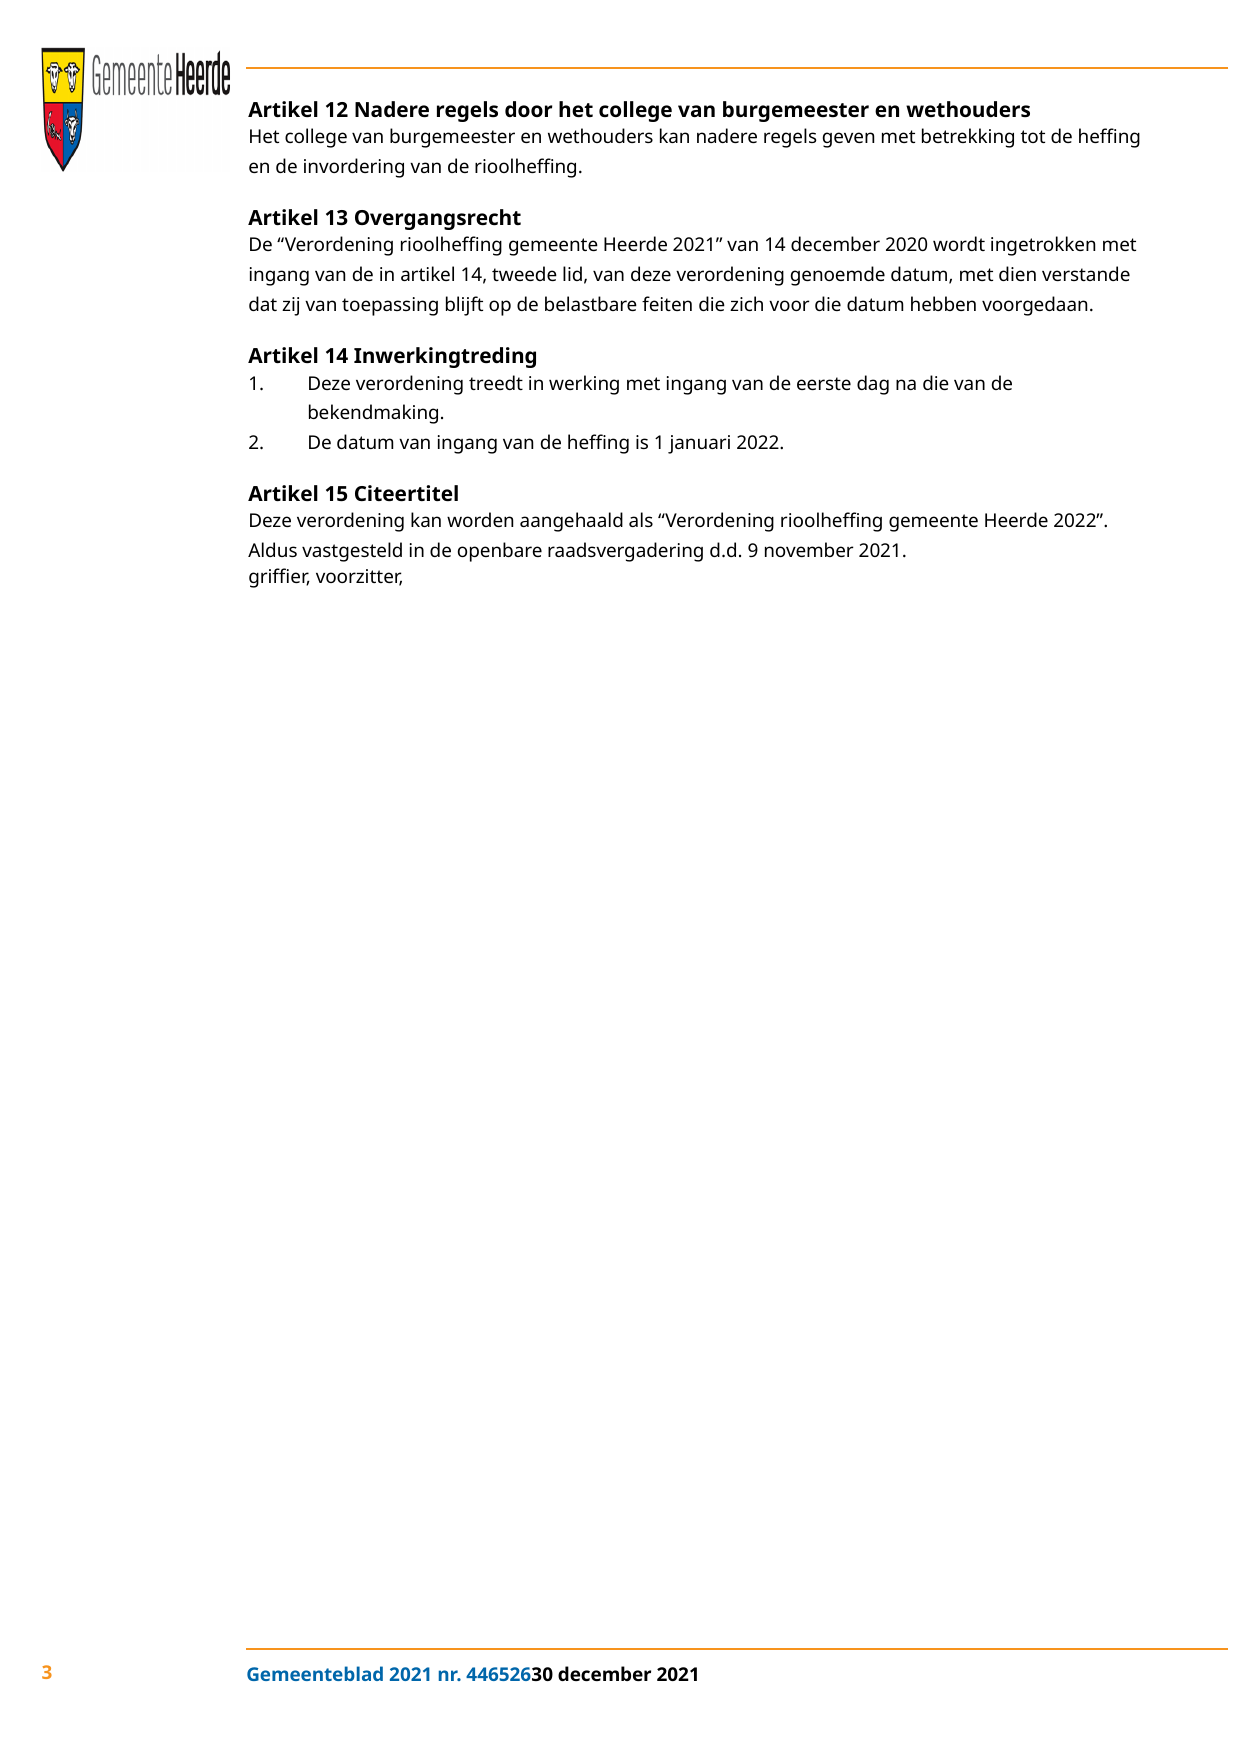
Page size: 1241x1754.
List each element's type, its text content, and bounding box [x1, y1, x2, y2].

text Aldus vastgesteld in de openbare raadsvergadering d.d. 9 november 2021. [248, 537, 1152, 563]
list De datum van ingang van de heffing is 1 januari 2022. [248, 429, 1152, 454]
text griffier, voorzitter, [248, 563, 1152, 589]
text Artikel 12 Nadere regels door het college van burgemeester en wethouders [248, 95, 1152, 123]
text Artikel 14 Inwerkingtreding [248, 341, 1152, 370]
list Deze verordening treedt in werking met ingang van de eerste dag na die van de bekendmaking. [248, 370, 1152, 425]
picture [41, 47, 231, 172]
text Artikel 15 Citeertitel [248, 479, 1152, 508]
text Het college van burgemeester en wethouders kan nadere regels geven met betrekking tot de heffing en de invordering van de rioolheffing. [248, 123, 1152, 178]
text Deze verordening kan worden aangehaald als “Verordening rioolheffing gemeente Heerde 2022”. [248, 508, 1152, 533]
text De “Verordening rioolheffing gemeente Heerde 2021” van 14 december 2020 wordt ingetrokken met ingang van de in artikel 14, tweede lid, van deze verordening genoemde datum, met dien verstande dat zij van toepassing blijft op de belastbare feiten die zich voor die datum hebben voorgedaan. [248, 232, 1152, 317]
text Artikel 13 Overgangsrecht [248, 203, 1152, 232]
